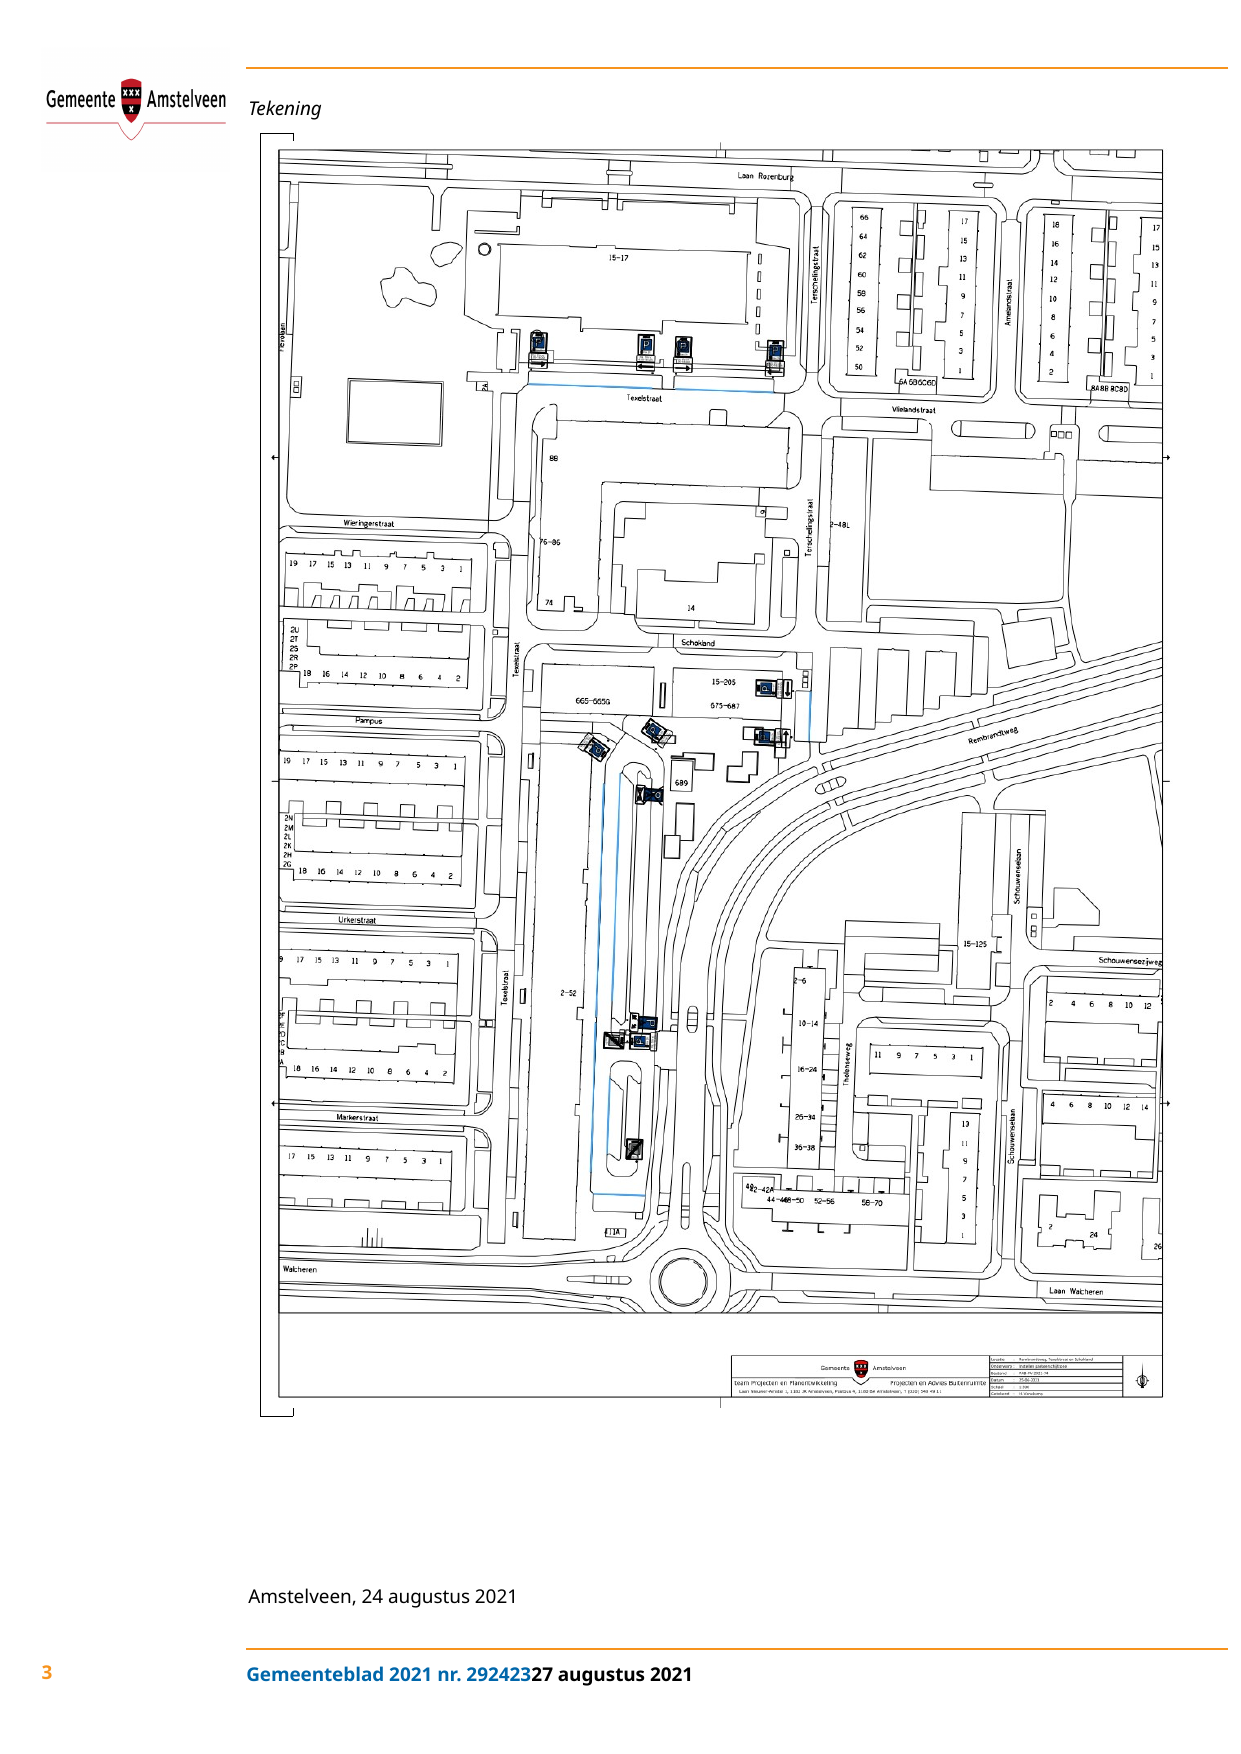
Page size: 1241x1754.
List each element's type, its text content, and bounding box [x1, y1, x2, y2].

text Amstelveen, 24 augustus 2021 [248, 1583, 1152, 1609]
picture [41, 47, 231, 172]
picture [268, 141, 1173, 1408]
text Tekening [248, 95, 1152, 121]
